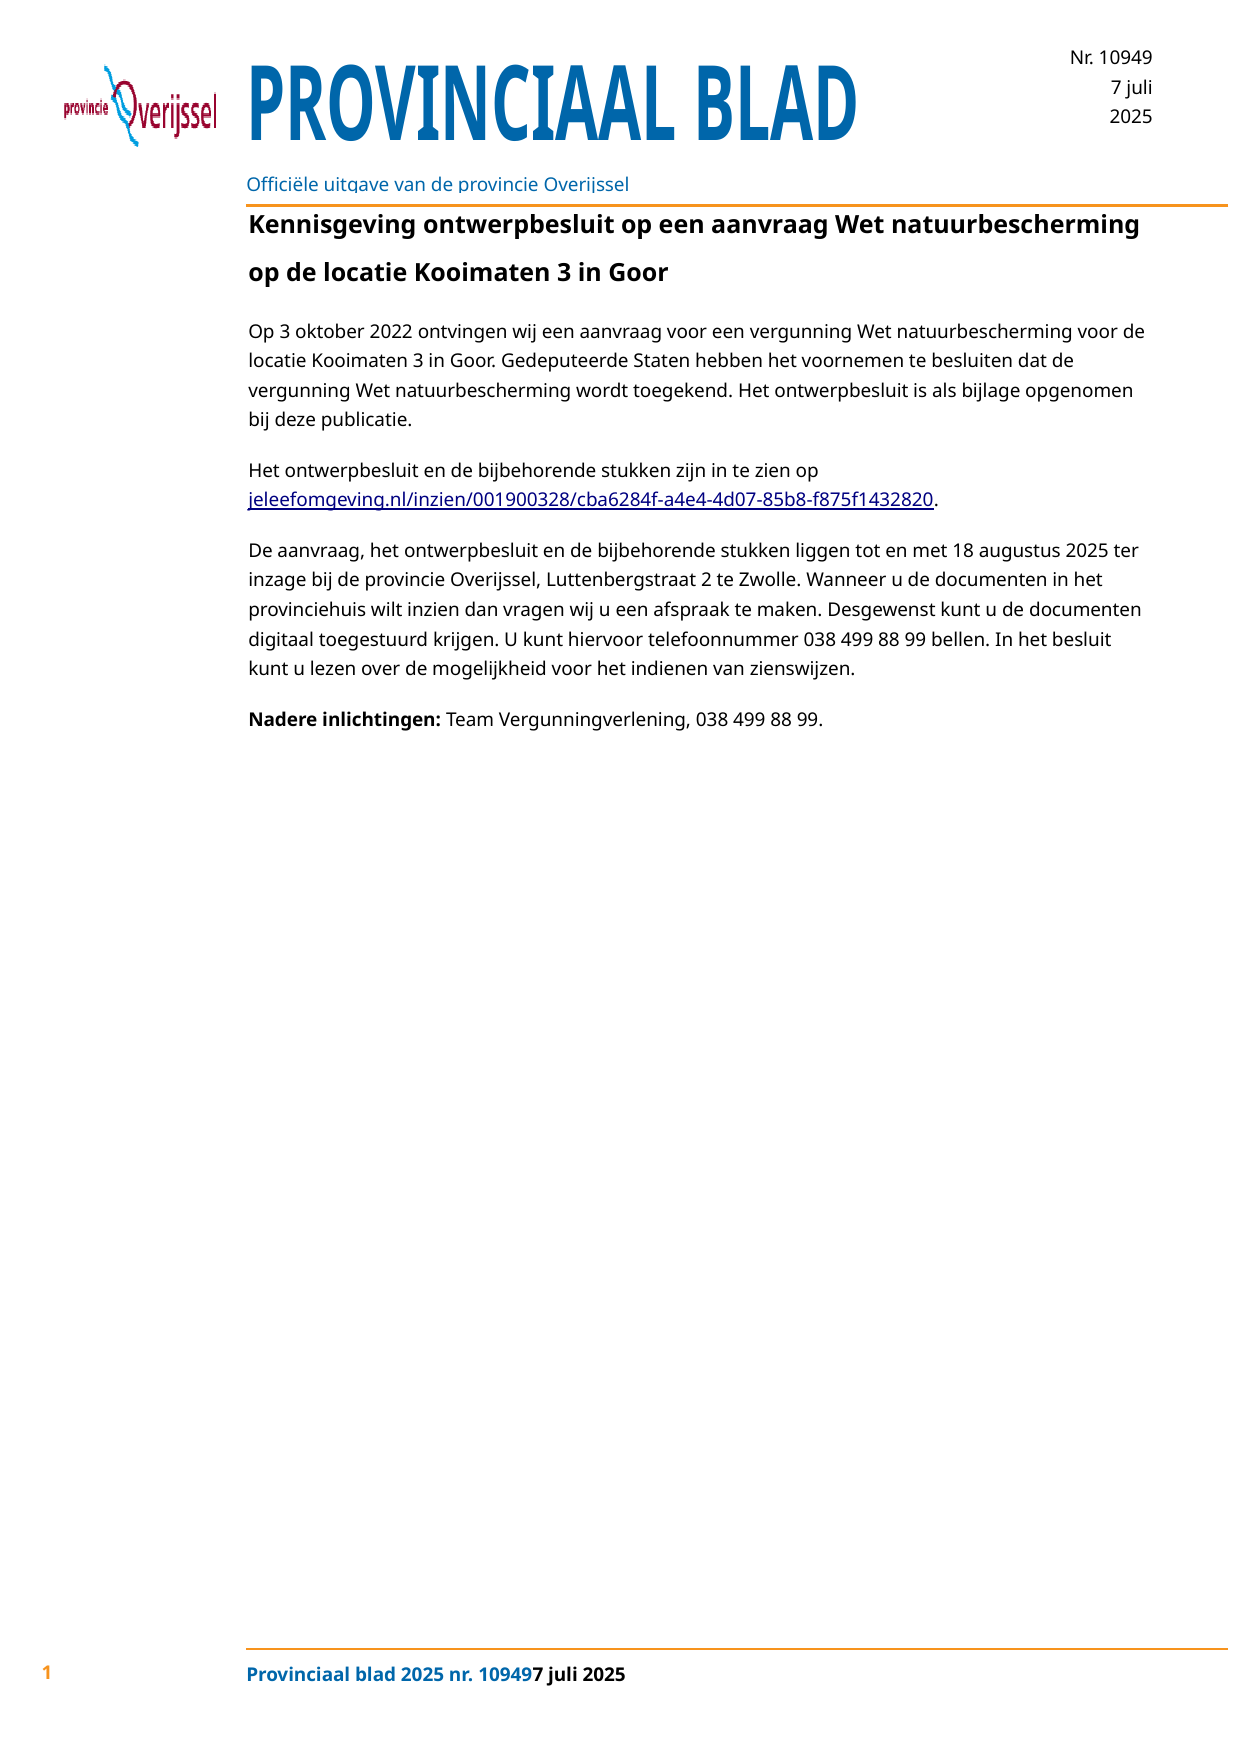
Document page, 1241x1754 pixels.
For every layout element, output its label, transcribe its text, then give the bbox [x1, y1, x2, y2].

text De aanvraag, het ontwerpbesluit en de bijbehorende stukken liggen tot en met 18 augustus 2025 ter inzage bij de provincie Overijssel, Luttenbergstraat 2 te Zwolle. Wanneer u de documenten in het provinciehuis wilt inzien dan vragen wij u een afspraak te maken. Desgewenst kunt u de documenten digitaal toegestuurd krijgen. U kunt hiervoor telefoonnummer 038 499 88 99 bellen. In het besluit kunt u lezen over de mogelijkheid voor het indienen van zienswijzen. [248, 537, 1152, 681]
text Kennisgeving ontwerpbesluit op een aanvraag Wet natuurbescherming op de locatie Kooimaten 3 in Goor [248, 207, 1152, 288]
text Het ontwerpbesluit en de bijbehorende stukken zijn in te zien op jeleefomgeving.nl/inzien/001900328/cba6284f-a4e4-4d07-85b8-f875f1432820. [248, 457, 1152, 512]
picture [41, 47, 231, 172]
text Op 3 oktober 2022 ontvingen wij een aanvraag voor een vergunning Wet natuurbescherming voor de locatie Kooimaten 3 in Goor. Gedeputeerde Staten hebben het voornemen te besluiten dat de vergunning Wet natuurbescherming wordt toegekend. Het ontwerpbesluit is als bijlage opgenomen bij deze publicatie. [248, 318, 1152, 432]
text Nadere inlichtingen: Team Vergunningverlening, 038 499 88 99. [248, 706, 1152, 732]
